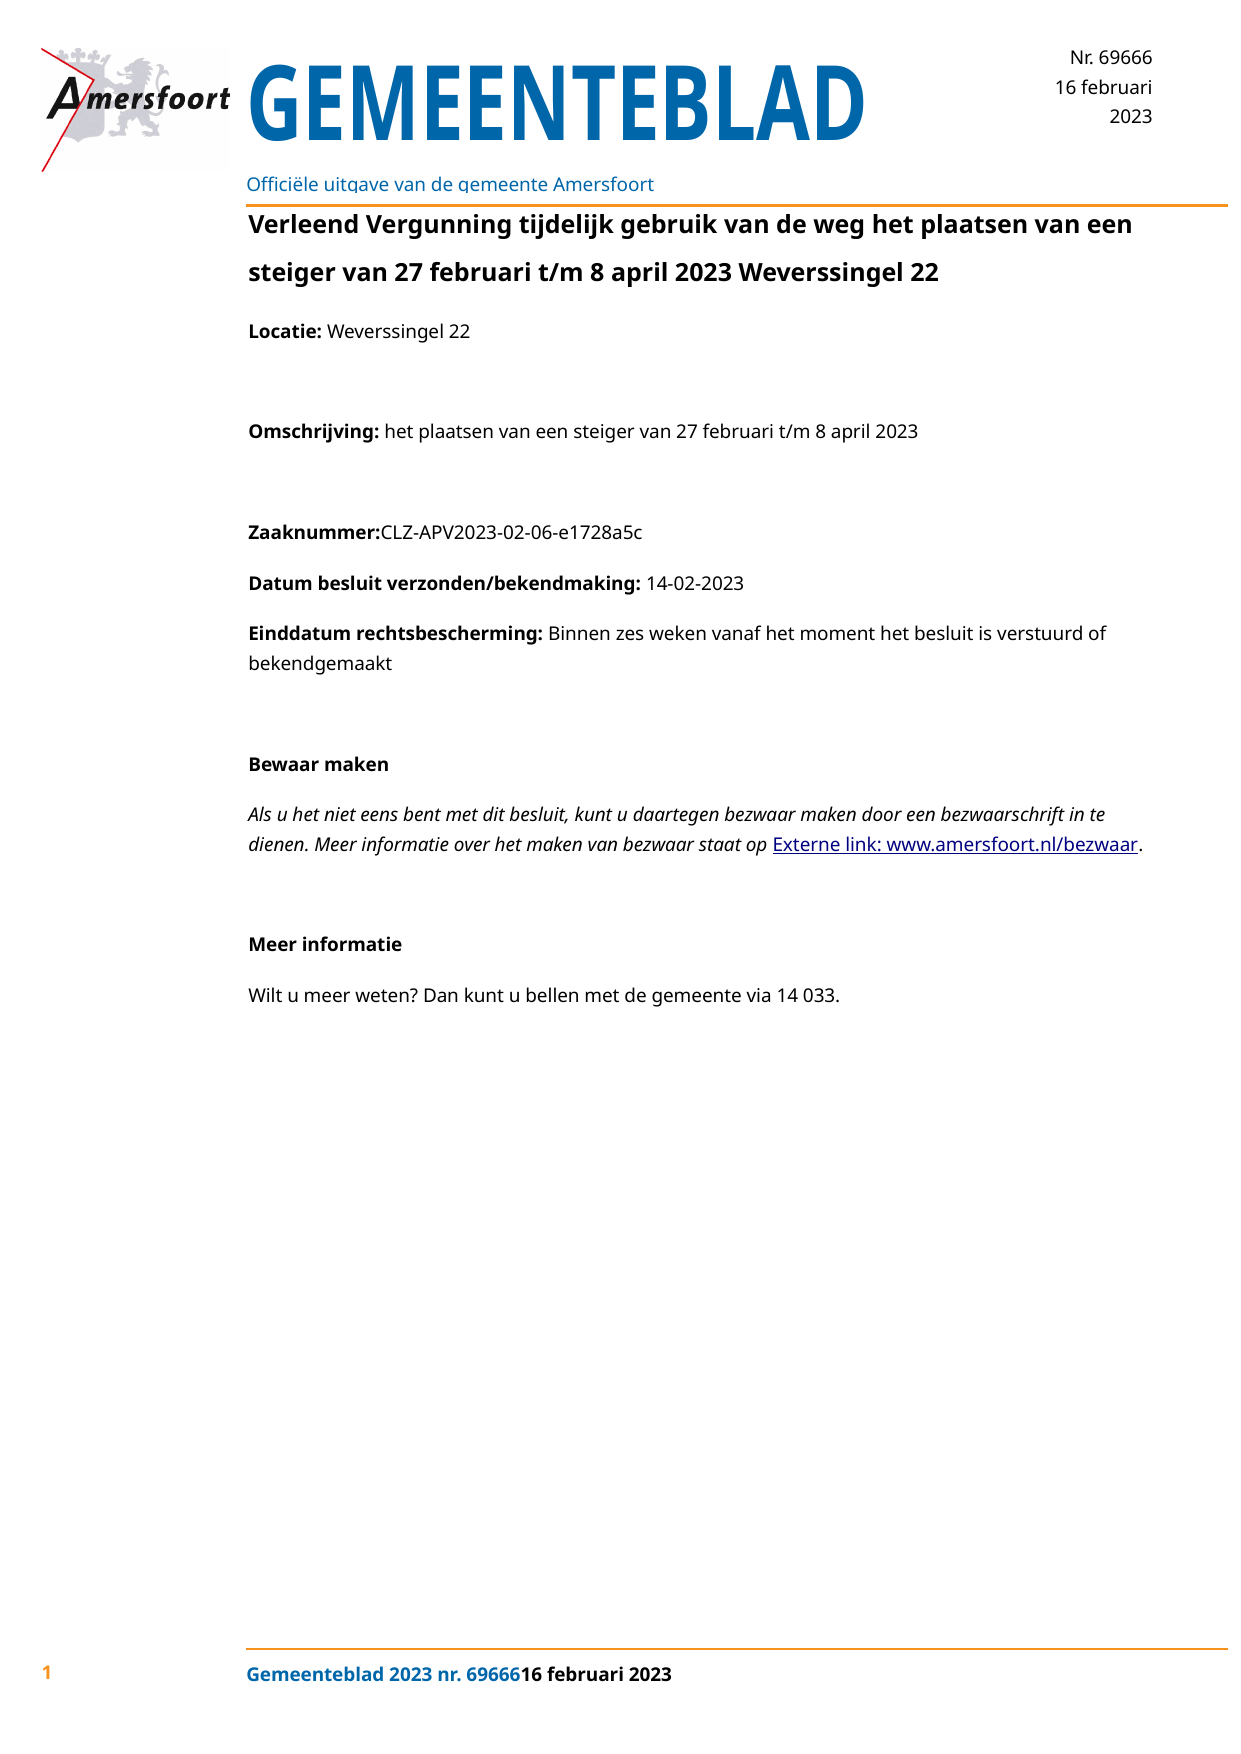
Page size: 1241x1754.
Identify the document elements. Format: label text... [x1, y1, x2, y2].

text Verleend Vergunning tijdelijk gebruik van de weg het plaatsen van een steiger van 27 februari t/m 8 april 2023 Weverssingel 22 [248, 207, 1152, 288]
text Datum besluit verzonden/bekendmaking: 14-02-2023 [248, 570, 1152, 596]
text Omschrijving: het plaatsen van een steiger van 27 februari t/m 8 april 2023 [248, 419, 1152, 444]
text Bewaar maken [248, 751, 1152, 777]
text Locatie: Weverssingel 22 [248, 318, 1152, 344]
text Einddatum rechtsbescherming: Binnen zes weken vanaf het moment het besluit is verstuurd of bekendgemaakt [248, 620, 1152, 676]
text Wilt u meer weten? Dan kunt u bellen met de gemeente via 14 033. [248, 982, 1152, 1008]
picture [41, 47, 231, 172]
text Meer informatie [248, 932, 1152, 957]
text Als u het niet eens bent met dit besluit, kunt u daartegen bezwaar maken door een bezwaarschrift in te dienen. Meer informatie over het maken van bezwaar staat op Externe link: www.amersfoort.nl/bezwaar. [248, 801, 1152, 857]
text Zaaknummer:CLZ-APV2023-02-06-e1728a5c [248, 519, 1152, 545]
